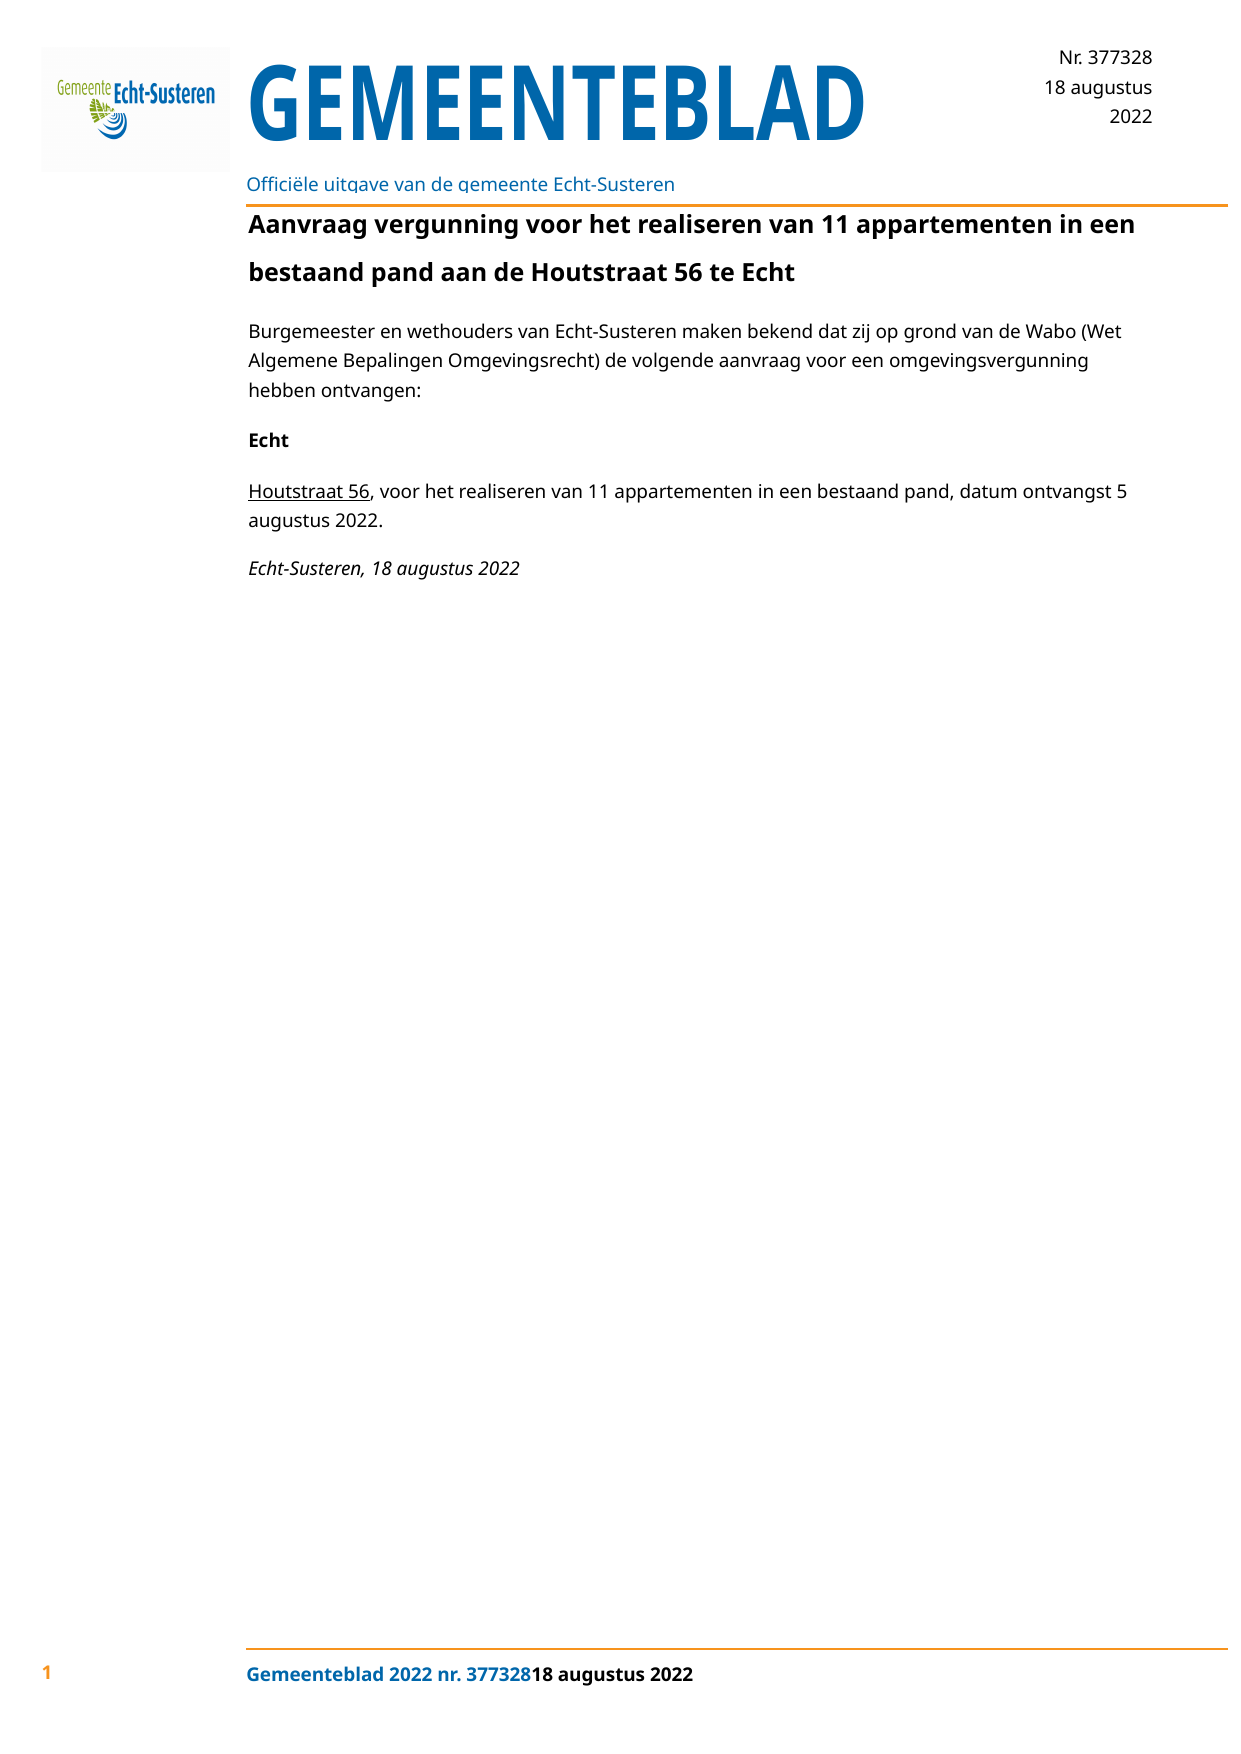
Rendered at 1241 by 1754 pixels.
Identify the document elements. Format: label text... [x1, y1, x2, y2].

text Houtstraat 56, voor het realiseren van 11 appartementen in een bestaand pand, datum ontvangst 5 augustus 2022. [248, 478, 1152, 533]
text Echt-Susteren, 18 augustus 2022 [248, 555, 1152, 581]
text Burgemeester en wethouders van Echt-Susteren maken bekend dat zij op grond van de Wabo (Wet Algemene Bepalingen Omgevingsrecht) de volgende aanvraag voor een omgevingsvergunning hebben ontvangen: [248, 318, 1152, 403]
text Echt [248, 427, 1152, 453]
text Aanvraag vergunning voor het realiseren van 11 appartementen in een bestaand pand aan de Houtstraat 56 te Echt [248, 207, 1152, 288]
picture [41, 47, 231, 172]
